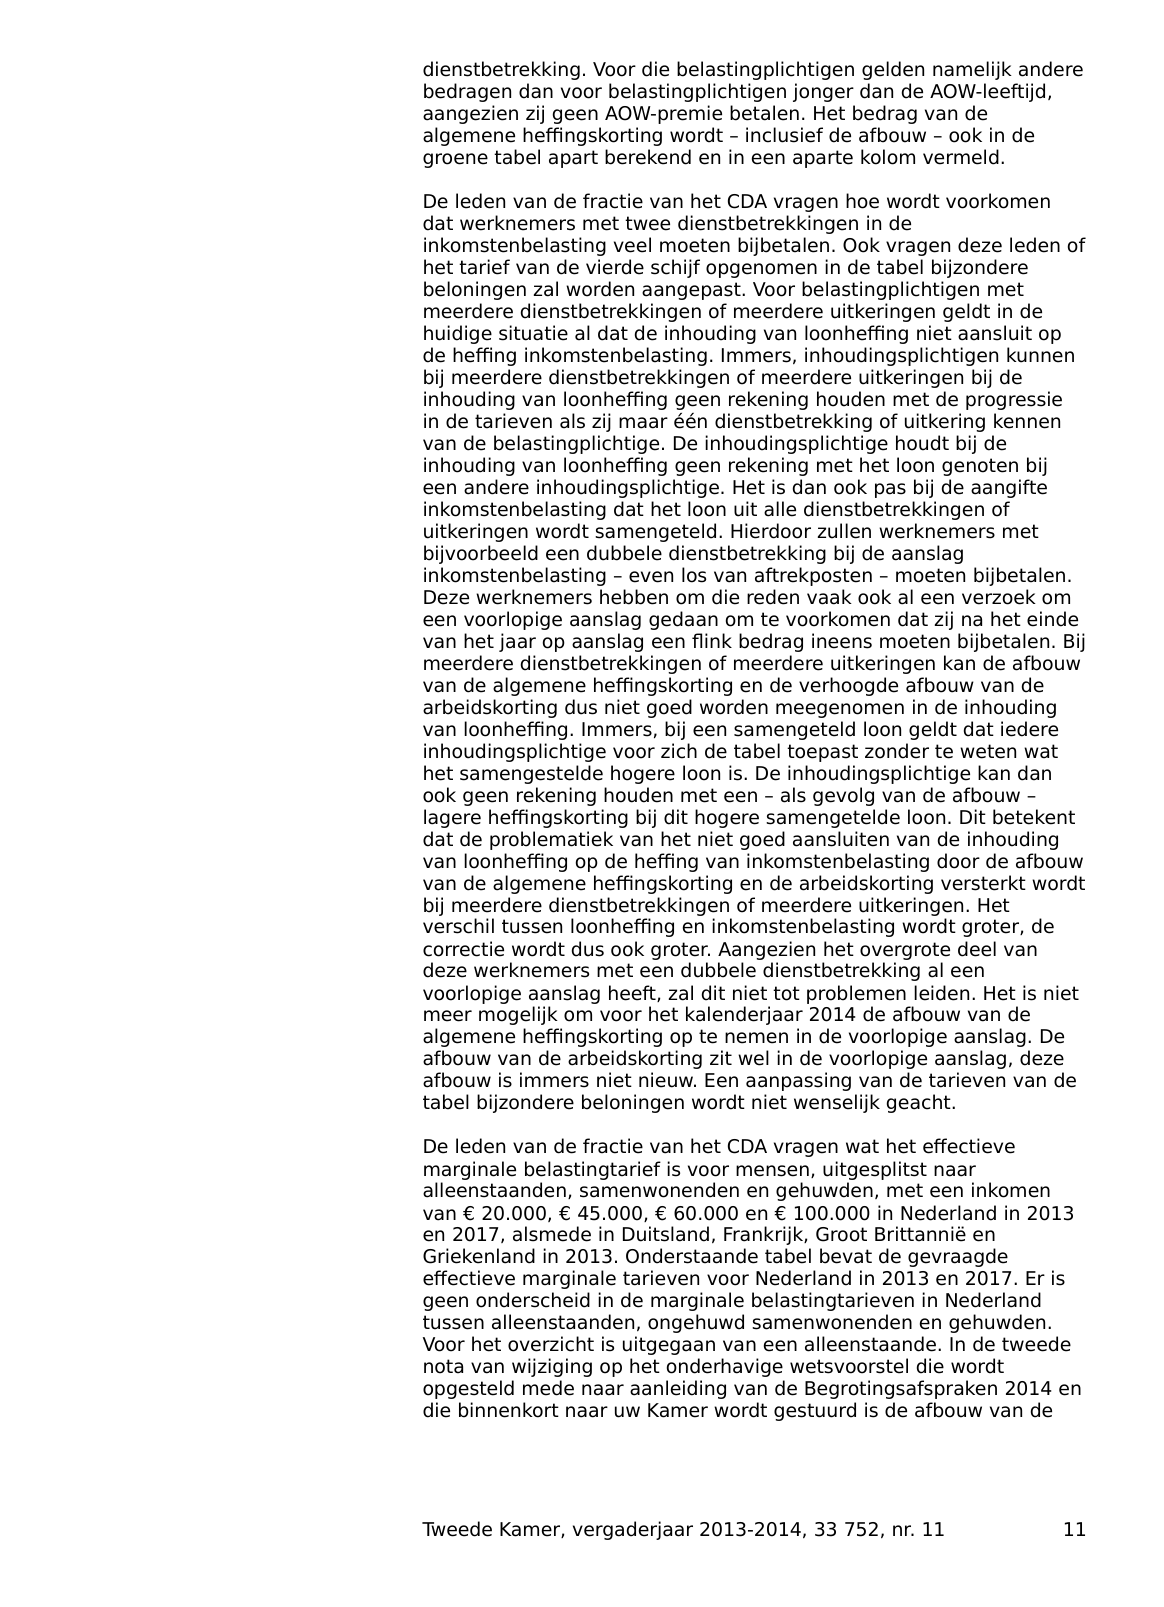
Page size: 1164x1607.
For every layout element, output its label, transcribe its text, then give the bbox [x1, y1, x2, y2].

text De leden van de fractie van het CDA vragen wat het effectieve marginale belastingtarief is voor mensen, uitgesplitst naar alleenstaanden, samenwonenden en gehuwden, met een inkomen van € 20.000, € 45.000, € 60.000 en € 100.000 in Nederland in 2013 en 2017, alsmede in Duitsland, Frankrijk, Groot Brittannië en Griekenland in 2013. Onderstaande tabel bevat de gevraagde effectieve marginale tarieven voor Nederland in 2013 en 2017. Er is geen onderscheid in de marginale belastingtarieven in Nederland tussen alleenstaanden, ongehuwd samenwonenden en gehuwden. Voor het overzicht is uitgegaan van een alleenstaande. In de tweede nota van wijziging op het onderhavige wetsvoorstel die wordt opgesteld mede naar aanleiding van de Begrotingsafspraken 2014 en die binnenkort naar uw Kamer wordt gestuurd is de afbouw van de [422, 1136, 1087, 1422]
text dienstbetrekking. Voor die belastingplichtigen gelden namelijk andere bedragen dan voor belastingplichtigen jonger dan de AOW-leeftijd, aangezien zij geen AOW-premie betalen. Het bedrag van de algemene heffingskorting wordt – inclusief de afbouw – ook in de groene tabel apart berekend en in een aparte kolom vermeld. [422, 59, 1087, 169]
text De leden van de fractie van het CDA vragen hoe wordt voorkomen dat werknemers met twee dienstbetrekkingen in de inkomstenbelasting veel moeten bijbetalen. Ook vragen deze leden of het tarief van de vierde schijf opgenomen in de tabel bijzondere beloningen zal worden aangepast. Voor belastingplichtigen met meerdere dienstbetrekkingen of meerdere uitkeringen geldt in de huidige situatie al dat de inhouding van loonheffing niet aansluit op de heffing inkomstenbelasting. Immers, inhoudingsplichtigen kunnen bij meerdere dienstbetrekkingen of meerdere uitkeringen bij de inhouding van loonheffing geen rekening houden met de progressie in de tarieven als zij maar één dienstbetrekking of uitkering kennen van de belastingplichtige. De inhoudingsplichtige houdt bij de inhouding van loonheffing geen rekening met het loon genoten bij een andere inhoudingsplichtige. Het is dan ook pas bij de aangifte inkomstenbelasting dat het loon uit alle dienstbetrekkingen of uitkeringen wordt samengeteld. Hierdoor zullen werknemers met bijvoorbeeld een dubbele dienstbetrekking bij de aanslag inkomstenbelasting – even los van aftrekposten – moeten bijbetalen. Deze werknemers hebben om die reden vaak ook al een verzoek om een voorlopige aanslag gedaan om te voorkomen dat zij na het einde van het jaar op aanslag een flink bedrag ineens moeten bijbetalen. Bij meerdere dienstbetrekkingen of meerdere uitkeringen kan de afbouw van de algemene heffingskorting en de verhoogde afbouw van de arbeidskorting dus niet goed worden meegenomen in de inhouding van loonheffing. Immers, bij een samengeteld loon geldt dat iedere inhoudingsplichtige voor zich de tabel toepast zonder te weten wat het samengestelde hogere loon is. De inhoudingsplichtige kan dan ook geen rekening houden met een – als gevolg van de afbouw – lagere heffingskorting bij dit hogere samengetelde loon. Dit betekent dat de problematiek van het niet goed aansluiten van de inhouding van loonheffing op de heffing van inkomstenbelasting door de afbouw van de algemene heffingskorting en de arbeidskorting versterkt wordt bij meerdere dienstbetrekkingen of meerdere uitkeringen. Het verschil tussen loonheffing en inkomstenbelasting wordt groter, de correctie wordt dus ook groter. Aangezien het overgrote deel van deze werknemers met een dubbele dienstbetrekking al een voorlopige aanslag heeft, zal dit niet tot problemen leiden. Het is niet meer mogelijk om voor het kalenderjaar 2014 de afbouw van de algemene heffingskorting op te nemen in de voorlopige aanslag. De afbouw van de arbeidskorting zit wel in de voorlopige aanslag, deze afbouw is immers niet nieuw. Een aanpassing van de tarieven van de tabel bijzondere beloningen wordt niet wenselijk geacht. [422, 191, 1087, 1114]
